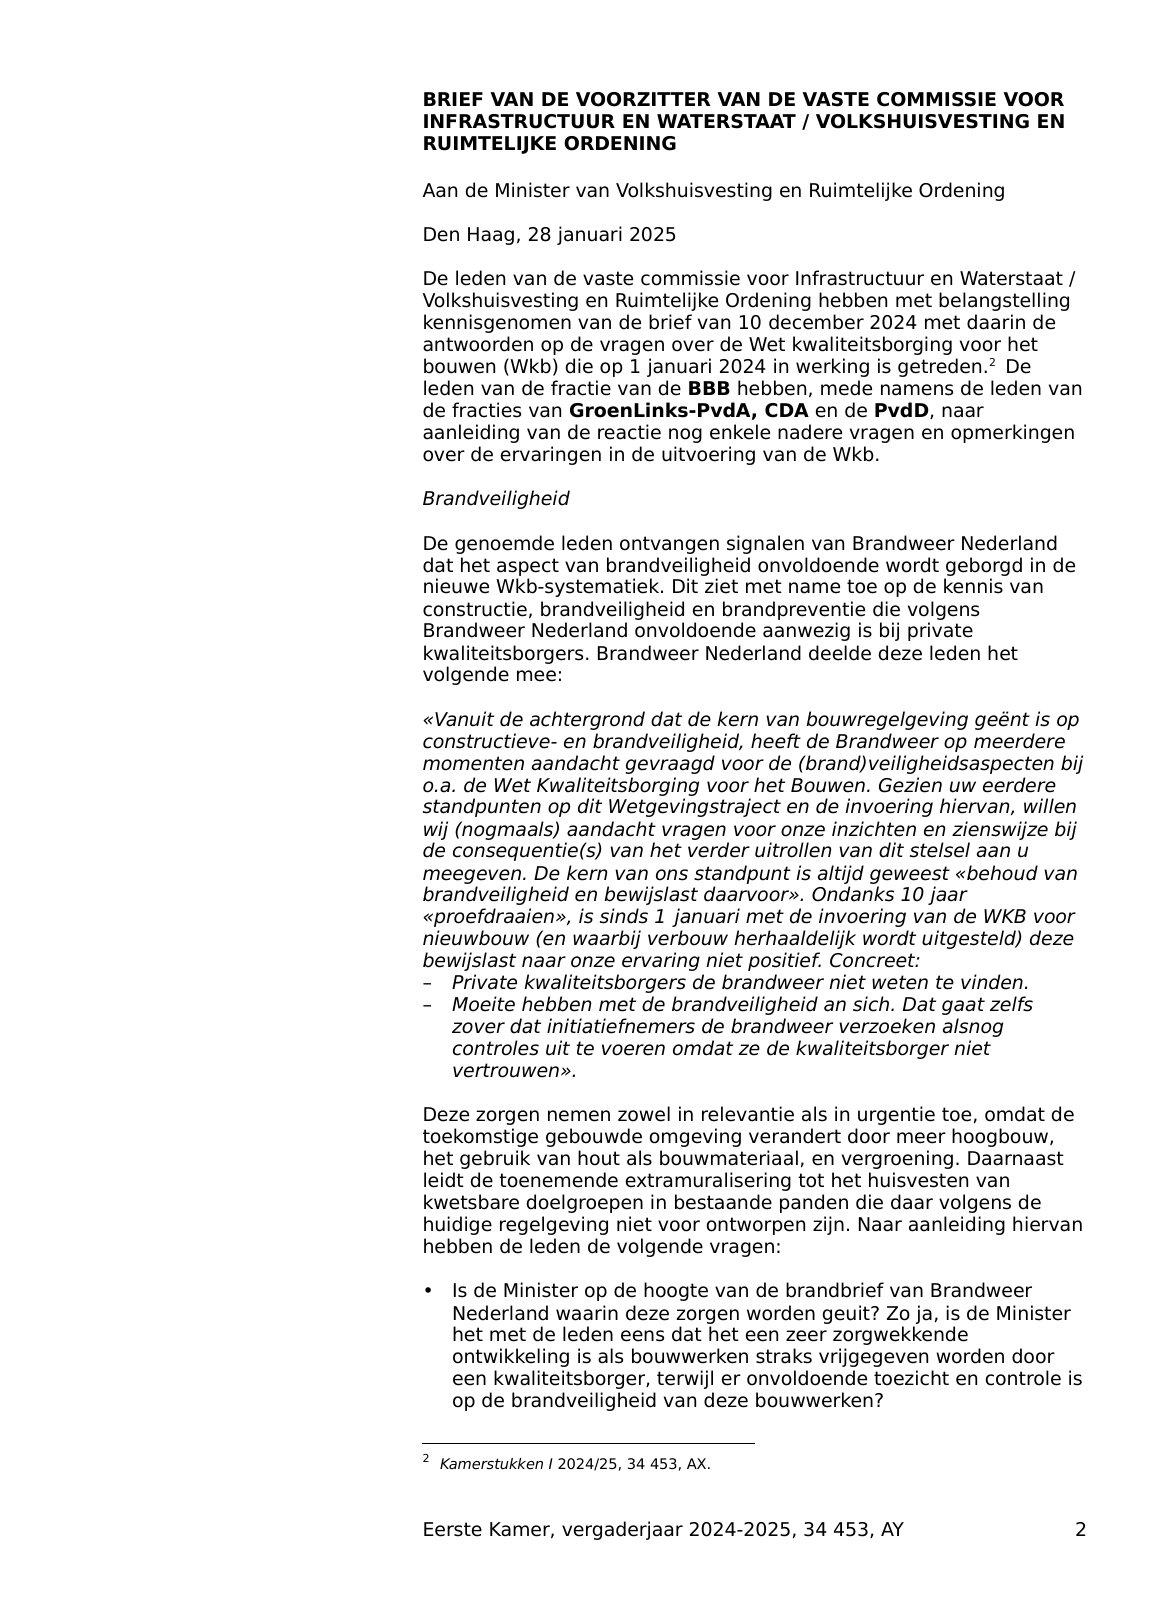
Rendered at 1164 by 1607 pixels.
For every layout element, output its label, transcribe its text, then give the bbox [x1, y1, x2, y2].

text Deze zorgen nemen zowel in relevantie als in urgentie toe, omdat de toekomstige gebouwde omgeving verandert door meer hoogbouw, het gebruik van hout als bouwmateriaal, en vergroening. Daarnaast leidt de toenemende extramuralisering tot het huisvesten van kwetsbare doelgroepen in bestaande panden die daar volgens de huidige regelgeving niet voor ontworpen zijn. Naar aanleiding hiervan hebben de leden de volgende vragen: [422, 1104, 1087, 1258]
text Aan de Minister van Volkshuisvesting en Ruimtelijke Ordening [422, 180, 1087, 202]
text • Is de Minister op de hoogte van de brandbrief van Brandweer Nederland waarin deze zorgen worden geuit? Zo ja, is de Minister het met de leden eens dat het een zeer zorgwekkende ontwikkeling is als bouwwerken straks vrijgegeven worden door een kwaliteitsborger, terwijl er onvoldoende toezicht en controle is op de brandveiligheid van deze bouwwerken? [422, 1280, 1087, 1412]
subtitle Brandveiligheid [422, 488, 1087, 510]
text Den Haag, 28 januari 2025 [422, 224, 1087, 246]
text De genoemde leden ontvangen signalen van Brandweer Nederland dat het aspect van brandveiligheid onvoldoende wordt geborgd in de nieuwe Wkb-systematiek. Dit ziet met name toe op de kennis van constructie, brandveiligheid en brandpreventie die volgens Brandweer Nederland onvoldoende aanwezig is bij private kwaliteitsborgers. Brandweer Nederland deelde deze leden het volgende mee: [422, 532, 1087, 686]
text Kamerstukken I 2024/25, 34 453, AX. [422, 1452, 1087, 1474]
text – Private kwaliteitsborgers de brandweer niet weten te vinden. [422, 972, 1087, 994]
text De leden van de vaste commissie voor Infrastructuur en Waterstaat / Volkshuisvesting en Ruimtelijke Ordening hebben met belangstelling kennisgenomen van de brief van 10 december 2024 met daarin de antwoorden op de vragen over de Wet kwaliteitsborging voor het bouwen (Wkb) die op 1 januari 2024 in werking is getreden. De leden van de fractie van de BBB hebben, mede namens de leden van de fracties van GroenLinks-PvdA, CDA en de PvdD, naar aanleiding van de reactie nog enkele nadere vragen en opmerkingen over de ervaringen in de uitvoering van de Wkb. [422, 268, 1087, 466]
text – Moeite hebben met de brandveiligheid an sich. Dat gaat zelfs zover dat initiatiefnemers de brandweer verzoeken alsnog controles uit te voeren omdat ze de kwaliteitsborger niet vertrouwen». [422, 994, 1087, 1082]
subtitle BRIEF VAN DE VOORZITTER VAN DE VASTE COMMISSIE VOOR INFRASTRUCTUUR EN WATERSTAAT / VOLKSHUISVESTING EN RUIMTELIJKE ORDENING [422, 89, 1087, 155]
text «Vanuit de achtergrond dat de kern van bouwregelgeving geënt is op constructieve- en brandveiligheid, heeft de Brandweer op meerdere momenten aandacht gevraagd voor de (brand)veiligheidsaspecten bij o.a. de Wet Kwaliteitsborging voor het Bouwen. Gezien uw eerdere standpunten op dit Wetgevingstraject en de invoering hiervan, willen wij (nogmaals) aandacht vragen voor onze inzichten en zienswijze bij de consequentie(s) van het verder uitrollen van dit stelsel aan u meegeven. De kern van ons standpunt is altijd geweest «behoud van brandveiligheid en bewijslast daarvoor». Ondanks 10 jaar «proefdraaien», is sinds 1 januari met de invoering van de WKB voor nieuwbouw (en waarbij verbouw herhaaldelijk wordt uitgesteld) deze bewijslast naar onze ervaring niet positief. Concreet: [422, 708, 1087, 972]
